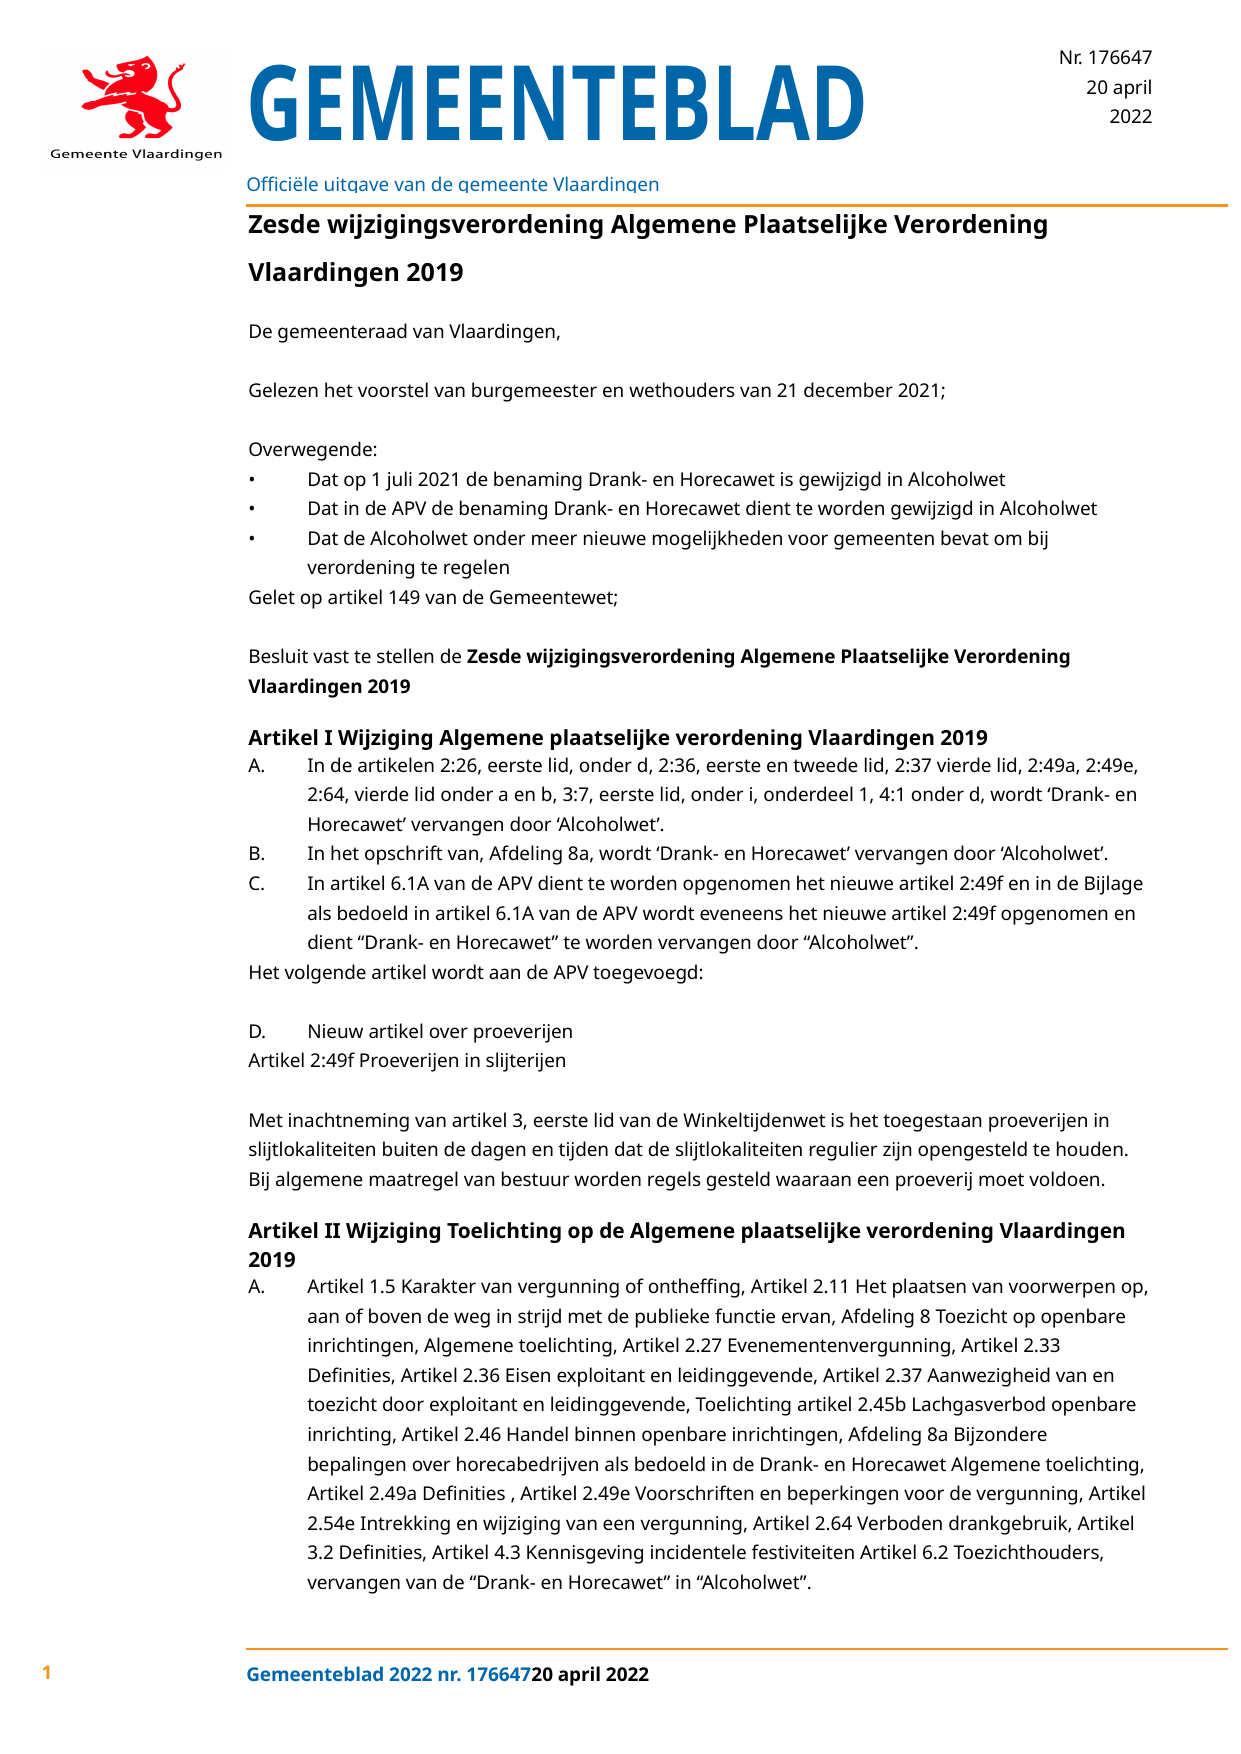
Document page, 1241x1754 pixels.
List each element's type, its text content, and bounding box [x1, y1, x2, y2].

text De gemeenteraad van Vlaardingen, [248, 318, 1152, 344]
text Met inachtneming van artikel 3, eerste lid van de Winkeltijdenwet is het toegestaan proeverijen in slijtlokaliteiten buiten de dagen en tijden dat de slijtlokaliteiten regulier zijn opengesteld te houden. Bij algemene maatregel van bestuur worden regels gesteld waaraan een proeverij moet voldoen. [248, 1107, 1152, 1192]
text Gelezen het voorstel van burgemeester en wethouders van 21 december 2021; [248, 377, 1152, 403]
text Artikel 2:49f Proeverijen in slijterijen [248, 1048, 1152, 1073]
picture [41, 47, 231, 172]
text Artikel II Wijziging Toelichting op de Algemene plaatselijke verordening Vlaardingen 2019 [248, 1216, 1152, 1273]
text Artikel I Wijziging Algemene plaatselijke verordening Vlaardingen 2019 [248, 723, 1152, 752]
list In het opschrift van, Afdeling 8a, wordt ‘Drank- en Horecawet’ vervangen door ‘Alcoholwet’. [248, 841, 1152, 866]
text Overwegende: [248, 436, 1152, 462]
list In de artikelen 2:26, eerste lid, onder d, 2:36, eerste en tweede lid, 2:37 vierde lid, 2:49a, 2:49e, 2:64, vierde lid onder a en b, 3:7, eerste lid, onder i, onderdeel 1, 4:1 onder d, wordt ‘Drank- en Horecawet’ vervangen door ‘Alcoholwet’. [248, 752, 1152, 837]
text Zesde wijzigingsverordening Algemene Plaatselijke Verordening Vlaardingen 2019 [248, 207, 1152, 288]
list Dat de Alcoholwet onder meer nieuwe mogelijkheden voor gemeenten bevat om bij verordening te regelen [248, 525, 1152, 580]
text Gelet op artikel 149 van de Gemeentewet; [248, 584, 1152, 610]
text Het volgende artikel wordt aan de APV toegevoegd: [248, 959, 1152, 984]
list In artikel 6.1A van de APV dient te worden opgenomen het nieuwe artikel 2:49f en in de Bijlage als bedoeld in artikel 6.1A van de APV wordt eveneens het nieuwe artikel 2:49f opgenomen en dient “Drank- en Horecawet” te worden vervangen door “Alcoholwet”. [248, 870, 1152, 955]
list Artikel 1.5 Karakter van vergunning of ontheffing, Artikel 2.11 Het plaatsen van voorwerpen op, aan of boven de weg in strijd met de publieke functie ervan, Afdeling 8 Toezicht op openbare inrichtingen, Algemene toelichting, Artikel 2.27 Evenementenvergunning, Artikel 2.33 Definities, Artikel 2.36 Eisen exploitant en leidinggevende, Artikel 2.37 Aanwezigheid van en toezicht door exploitant en leidinggevende, Toelichting artikel 2.45b Lachgasverbod openbare inrichting, Artikel 2.46 Handel binnen openbare inrichtingen, Afdeling 8a Bijzondere bepalingen over horecabedrijven als bedoeld in de Drank- en Horecawet Algemene toelichting, Artikel 2.49a Definities , Artikel 2.49e Voorschriften en beperkingen voor de vergunning, Artikel 2.54e Intrekking en wijziging van een vergunning, Artikel 2.64 Verboden drankgebruik, Artikel 3.2 Definities, Artikel 4.3 Kennisgeving incidentele festiviteiten Artikel 6.2 Toezichthouders, vervangen van de “Drank- en Horecawet” in “Alcoholwet”. [248, 1273, 1152, 1595]
list Dat in de APV de benaming Drank- en Horecawet dient te worden gewijzigd in Alcoholwet [248, 495, 1152, 521]
list Nieuw artikel over proeverijen [248, 1018, 1152, 1044]
list Dat op 1 juli 2021 de benaming Drank- en Horecawet is gewijzigd in Alcoholwet [248, 466, 1152, 492]
text Besluit vast te stellen de Zesde wijzigingsverordening Algemene Plaatselijke Verordening Vlaardingen 2019 [248, 643, 1152, 699]
